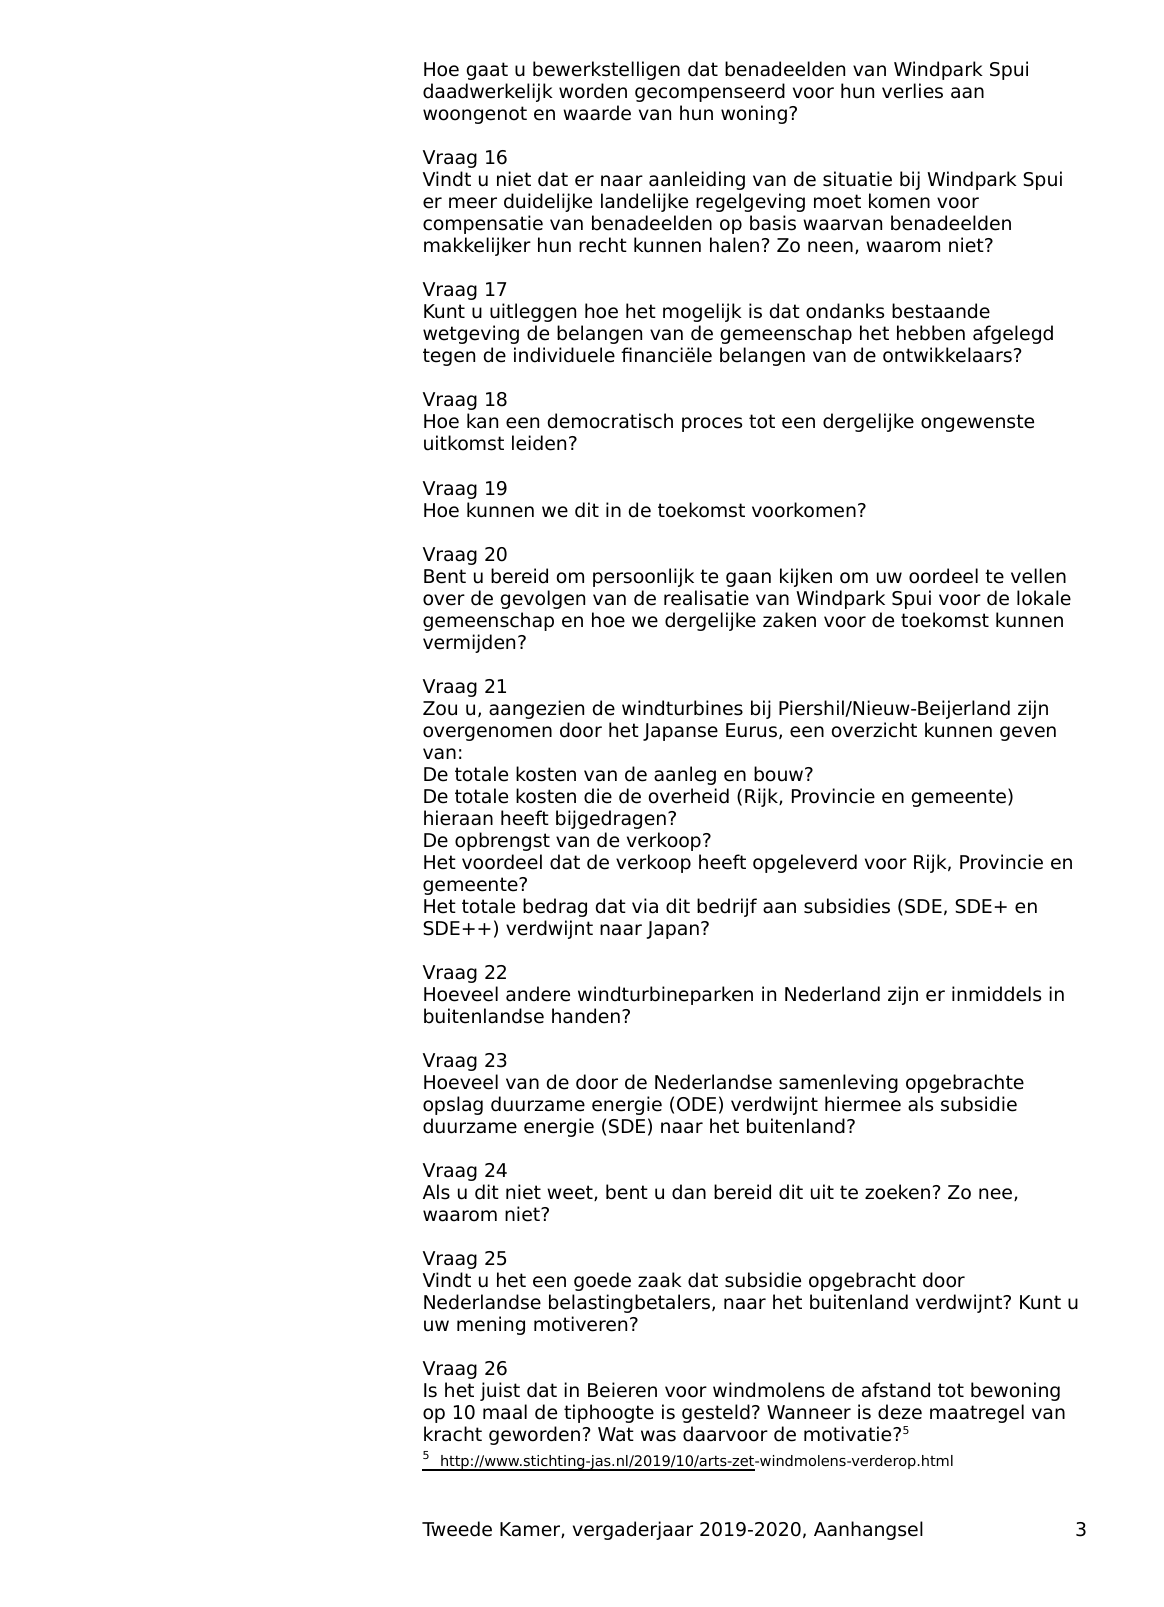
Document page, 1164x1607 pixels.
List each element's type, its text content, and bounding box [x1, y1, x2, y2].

text Vraag 25 [422, 1248, 1087, 1270]
text Zou u, aangezien de windturbines bij Piershil/Nieuw-Beijerland zijn overgenomen door het Japanse Eurus, een overzicht kunnen geven van: [422, 698, 1087, 764]
text Hoe gaat u bewerkstelligen dat benadeelden van Windpark Spui daadwerkelijk worden gecompenseerd voor hun verlies aan woongenot en waarde van hun woning? [422, 59, 1087, 125]
text Vraag 26 [422, 1358, 1087, 1380]
text De totale kosten die de overheid (Rijk, Provincie en gemeente) hieraan heeft bijgedragen? [422, 786, 1087, 829]
text De totale kosten van de aanleg en bouw? [422, 764, 1087, 786]
text Vraag 16 [422, 147, 1087, 169]
text Vraag 23 [422, 1050, 1087, 1072]
text Is het juist dat in Beieren voor windmolens de afstand tot bewoning op 10 maal de tiphoogte is gesteld? Wanneer is deze maatregel van kracht geworden? Wat was daarvoor de motivatie? [422, 1380, 1087, 1446]
text Vraag 22 [422, 962, 1087, 984]
text Vraag 20 [422, 544, 1087, 566]
text Vraag 18 [422, 389, 1087, 411]
text Vraag 19 [422, 477, 1087, 499]
text Vindt u het een goede zaak dat subsidie opgebracht door Nederlandse belastingbetalers, naar het buitenland verdwijnt? Kunt u uw mening motiveren? [422, 1270, 1087, 1336]
text Vraag 24 [422, 1160, 1087, 1182]
text De opbrengst van de verkoop? [422, 829, 1087, 852]
text Het totale bedrag dat via dit bedrijf aan subsidies (SDE, SDE+ en SDE++) verdwijnt naar Japan? [422, 896, 1087, 939]
text Vindt u niet dat er naar aanleiding van de situatie bij Windpark Spui er meer duidelijke landelijke regelgeving moet komen voor compensatie van benadeelden op basis waarvan benadeelden makkelijker hun recht kunnen halen? Zo neen, waarom niet? [422, 169, 1087, 257]
text Vraag 17 [422, 279, 1087, 301]
text Hoeveel andere windturbineparken in Nederland zijn er inmiddels in buitenlandse handen? [422, 984, 1087, 1028]
text Hoe kunnen we dit in de toekomst voorkomen? [422, 499, 1087, 521]
text http://www.stichting-jas.nl/2019/10/arts-zet-windmolens-verderop.html [422, 1449, 1087, 1471]
text Kunt u uitleggen hoe het mogelijk is dat ondanks bestaande wetgeving de belangen van de gemeenschap het hebben afgelegd tegen de individuele financiële belangen van de ontwikkelaars? [422, 301, 1087, 367]
text Het voordeel dat de verkoop heeft opgeleverd voor Rijk, Provincie en gemeente? [422, 852, 1087, 896]
text Hoe kan een democratisch proces tot een dergelijke ongewenste uitkomst leiden? [422, 411, 1087, 455]
text Als u dit niet weet, bent u dan bereid dit uit te zoeken? Zo nee, waarom niet? [422, 1182, 1087, 1226]
text Hoeveel van de door de Nederlandse samenleving opgebrachte opslag duurzame energie (ODE) verdwijnt hiermee als subsidie duurzame energie (SDE) naar het buitenland? [422, 1072, 1087, 1138]
text Vraag 21 [422, 676, 1087, 698]
text Bent u bereid om persoonlijk te gaan kijken om uw oordeel te vellen over de gevolgen van de realisatie van Windpark Spui voor de lokale gemeenschap en hoe we dergelijke zaken voor de toekomst kunnen vermijden? [422, 566, 1087, 653]
